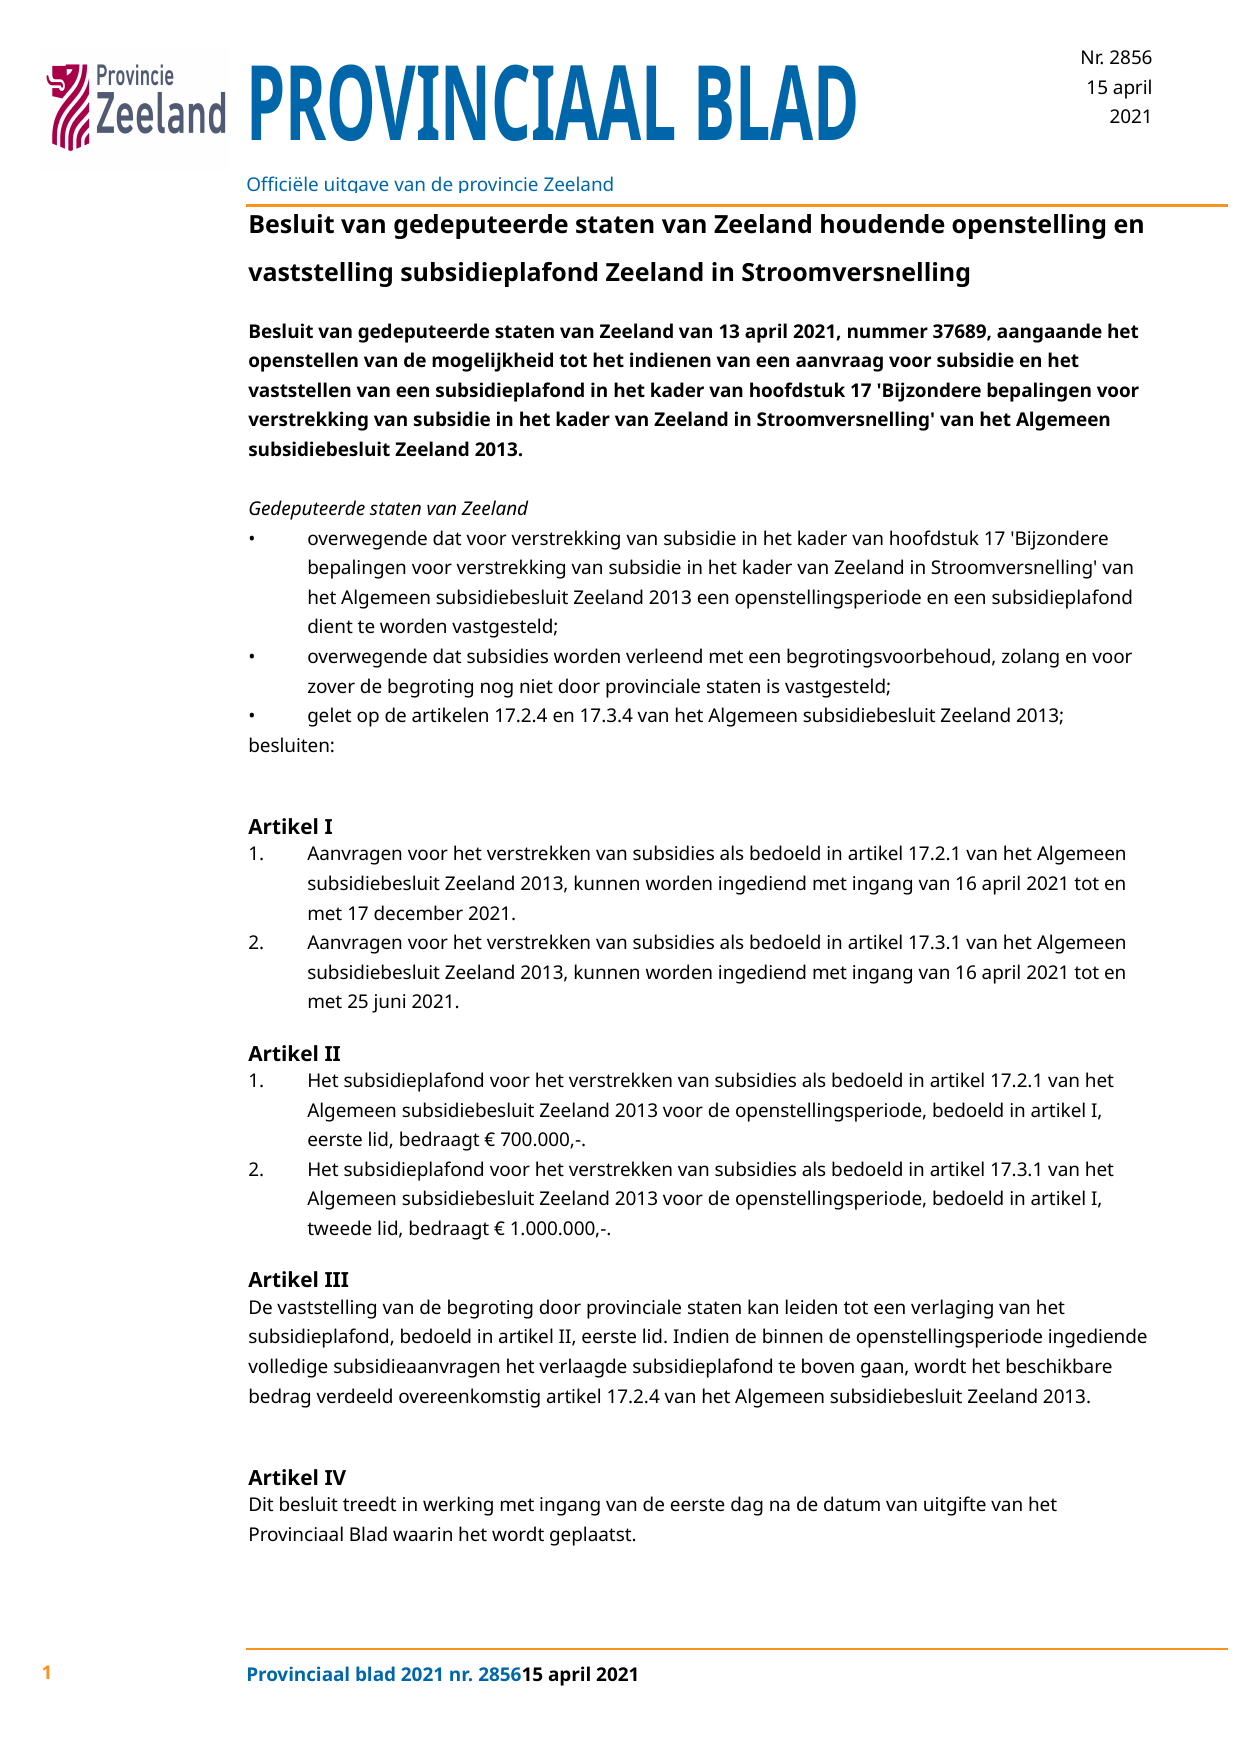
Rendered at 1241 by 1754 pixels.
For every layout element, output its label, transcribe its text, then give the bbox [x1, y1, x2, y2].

text Dit besluit treedt in werking met ingang van de eerste dag na de datum van uitgifte van het Provinciaal Blad waarin het wordt geplaatst. [248, 1491, 1152, 1547]
text Artikel IV [248, 1463, 1152, 1491]
text De vaststelling van de begroting door provinciale staten kan leiden tot een verlaging van het subsidieplafond, bedoeld in artikel II, eerste lid. Indien de binnen de openstellingsperiode ingediende volledige subsidieaanvragen het verlaagde subsidieplafond te boven gaan, wordt het beschikbare bedrag verdeeld overeenkomstig artikel 17.2.4 van het Algemeen subsidiebesluit Zeeland 2013. [248, 1294, 1152, 1408]
text Artikel I [248, 812, 1152, 841]
text Artikel III [248, 1266, 1152, 1294]
list Aanvragen voor het verstrekken van subsidies als bedoeld in artikel 17.3.1 van het Algemeen subsidiebesluit Zeeland 2013, kunnen worden ingediend met ingang van 16 april 2021 tot en met 25 juni 2021. [248, 929, 1152, 1014]
text besluiten: [248, 732, 1152, 758]
picture [41, 47, 231, 172]
list Aanvragen voor het verstrekken van subsidies als bedoeld in artikel 17.2.1 van het Algemeen subsidiebesluit Zeeland 2013, kunnen worden ingediend met ingang van 16 april 2021 tot en met 17 december 2021. [248, 841, 1152, 925]
text Besluit van gedeputeerde staten van Zeeland van 13 april 2021, nummer 37689, aangaande het openstellen van de mogelijkheid tot het indienen van een aanvraag voor subsidie en het vaststellen van een subsidieplafond in het kader van hoofdstuk 17 'Bijzondere bepalingen voor verstrekking van subsidie in het kader van Zeeland in Stroomversnelling' van het Algemeen subsidiebesluit Zeeland 2013. [248, 318, 1152, 462]
text Besluit van gedeputeerde staten van Zeeland houdende openstelling en vaststelling subsidieplafond Zeeland in Stroomversnelling [248, 207, 1152, 288]
list gelet op de artikelen 17.2.4 en 17.3.4 van het Algemeen subsidiebesluit Zeeland 2013; [248, 702, 1152, 728]
list Het subsidieplafond voor het verstrekken van subsidies als bedoeld in artikel 17.2.1 van het Algemeen subsidiebesluit Zeeland 2013 voor de openstellingsperiode, bedoeld in artikel I, eerste lid, bedraagt € 700.000,-. [248, 1067, 1152, 1152]
text Artikel II [248, 1039, 1152, 1067]
list Het subsidieplafond voor het verstrekken van subsidies als bedoeld in artikel 17.3.1 van het Algemeen subsidiebesluit Zeeland 2013 voor de openstellingsperiode, bedoeld in artikel I, tweede lid, bedraagt € 1.000.000,-. [248, 1156, 1152, 1241]
list overwegende dat voor verstrekking van subsidie in het kader van hoofdstuk 17 'Bijzondere bepalingen voor verstrekking van subsidie in het kader van Zeeland in Stroomversnelling' van het Algemeen subsidiebesluit Zeeland 2013 een openstellingsperiode en een subsidieplafond dient te worden vastgesteld; [248, 525, 1152, 639]
list overwegende dat subsidies worden verleend met een begrotingsvoorbehoud, zolang en voor zover de begroting nog niet door provinciale staten is vastgesteld; [248, 643, 1152, 699]
text Gedeputeerde staten van Zeeland [248, 495, 1152, 521]
